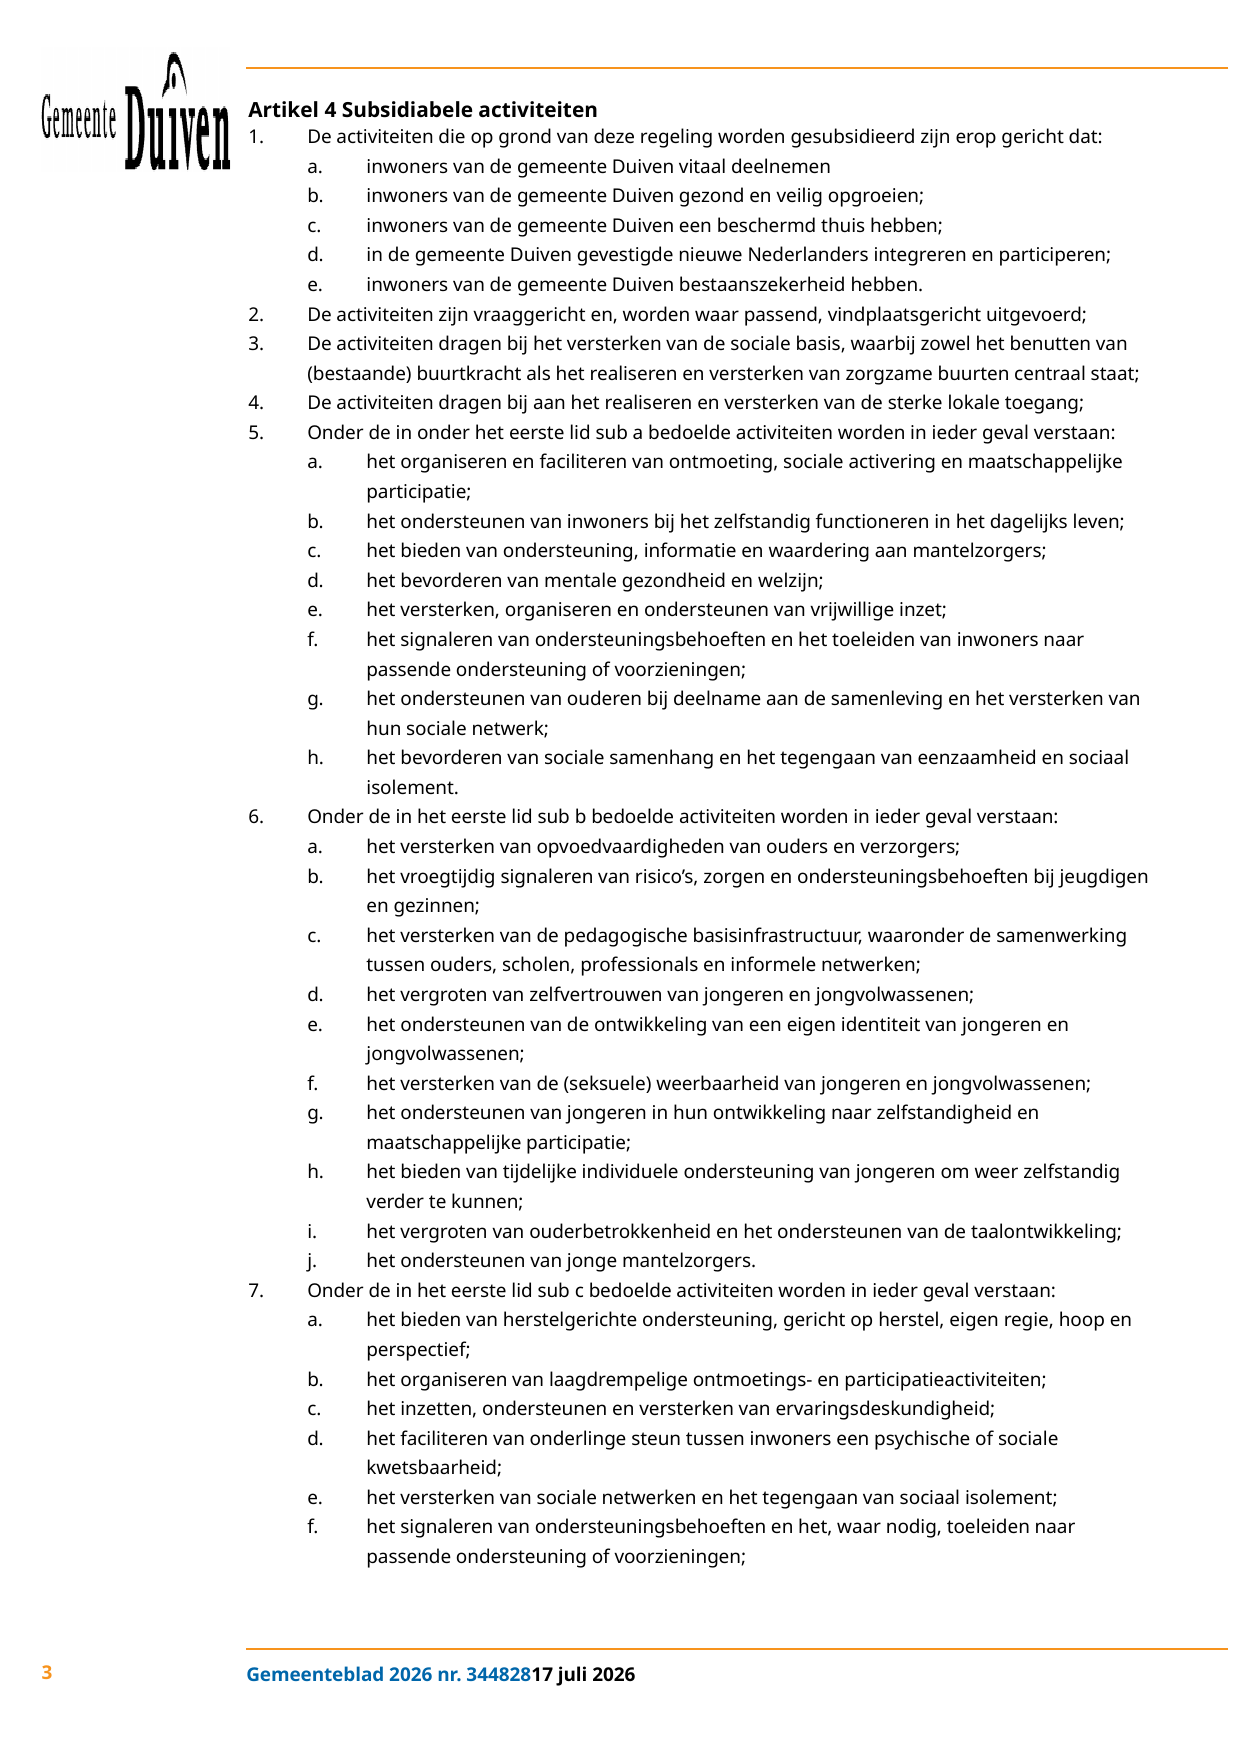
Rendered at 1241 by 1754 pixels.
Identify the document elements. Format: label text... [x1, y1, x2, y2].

list het versterken van opvoedvaardigheden van ouders en verzorgers; [307, 833, 1152, 859]
list het versterken van sociale netwerken en het tegengaan van sociaal isolement; [307, 1484, 1152, 1510]
list het bieden van ondersteuning, informatie en waardering aan mantelzorgers; [307, 537, 1152, 563]
list het signaleren van ondersteuningsbehoeften en het toeleiden van inwoners naar passende ondersteuning of voorzieningen; [307, 626, 1152, 681]
list het organiseren van laagdrempelige ontmoetings- en participatieactiviteiten; [307, 1366, 1152, 1391]
list het ondersteunen van ouderen bij deelname aan de samenleving en het versterken van hun sociale netwerk; [307, 685, 1152, 741]
list het ondersteunen van de ontwikkeling van een eigen identiteit van jongeren en jongvolwassenen; [307, 1011, 1152, 1066]
list het ondersteunen van inwoners bij het zelfstandig functioneren in het dagelijks leven; [307, 508, 1152, 533]
list De activiteiten dragen bij het versterken van de sociale basis, waarbij zowel het benutten van (bestaande) buurtkracht als het realiseren en versterken van zorgzame buurten centraal staat; [248, 330, 1152, 386]
list inwoners van de gemeente Duiven gezond en veilig opgroeien; [307, 182, 1152, 208]
list het vergroten van zelfvertrouwen van jongeren en jongvolwassenen; [307, 981, 1152, 1007]
list De activiteiten dragen bij aan het realiseren en versterken van de sterke lokale toegang; [248, 389, 1152, 415]
list De activiteiten zijn vraaggericht en, worden waar passend, vindplaatsgericht uitgevoerd; [248, 301, 1152, 326]
list het bieden van tijdelijke individuele ondersteuning van jongeren om weer zelfstandig verder te kunnen; [307, 1159, 1152, 1214]
list Onder de in onder het eerste lid sub a bedoelde activiteiten worden in ieder geval verstaan: [248, 419, 1152, 445]
list De activiteiten die op grond van deze regeling worden gesubsidieerd zijn erop gericht dat: [248, 123, 1152, 149]
list het versterken van de pedagogische basisinfrastructuur, waaronder de samenwerking tussen ouders, scholen, professionals en informele netwerken; [307, 922, 1152, 977]
list inwoners van de gemeente Duiven bestaanszekerheid hebben. [307, 271, 1152, 297]
list het organiseren en faciliteren van ontmoeting, sociale activering en maatschappelijke participatie; [307, 449, 1152, 504]
list het vergroten van ouderbetrokkenheid en het ondersteunen van de taalontwikkeling; [307, 1218, 1152, 1243]
list het bieden van herstelgerichte ondersteuning, gericht op herstel, eigen regie, hoop en perspectief; [307, 1307, 1152, 1362]
list het signaleren van ondersteuningsbehoeften en het, waar nodig, toeleiden naar passende ondersteuning of voorzieningen; [307, 1514, 1152, 1569]
list het inzetten, ondersteunen en versterken van ervaringsdeskundigheid; [307, 1395, 1152, 1421]
list het bevorderen van mentale gezondheid en welzijn; [307, 567, 1152, 593]
list het vroegtijdig signaleren van risico’s, zorgen en ondersteuningsbehoeften bij jeugdigen en gezinnen; [307, 863, 1152, 918]
list het versterken van de (seksuele) weerbaarheid van jongeren en jongvolwassenen; [307, 1070, 1152, 1096]
list het faciliteren van onderlinge steun tussen inwoners een psychische of sociale kwetsbaarheid; [307, 1425, 1152, 1480]
picture [41, 47, 231, 172]
list het ondersteunen van jongeren in hun ontwikkeling naar zelfstandigheid en maatschappelijke participatie; [307, 1099, 1152, 1155]
list Onder de in het eerste lid sub b bedoelde activiteiten worden in ieder geval verstaan: [248, 804, 1152, 829]
list het bevorderen van sociale samenhang en het tegengaan van eenzaamheid en sociaal isolement. [307, 744, 1152, 800]
list Onder de in het eerste lid sub c bedoelde activiteiten worden in ieder geval verstaan: [248, 1277, 1152, 1303]
list het ondersteunen van jonge mantelzorgers. [307, 1247, 1152, 1273]
text Artikel 4 Subsidiabele activiteiten [248, 95, 1152, 123]
list inwoners van de gemeente Duiven een beschermd thuis hebben; [307, 212, 1152, 238]
list in de gemeente Duiven gevestigde nieuwe Nederlanders integreren en participeren; [307, 242, 1152, 267]
list inwoners van de gemeente Duiven vitaal deelnemen [307, 153, 1152, 178]
list het versterken, organiseren en ondersteunen van vrijwillige inzet; [307, 597, 1152, 622]
